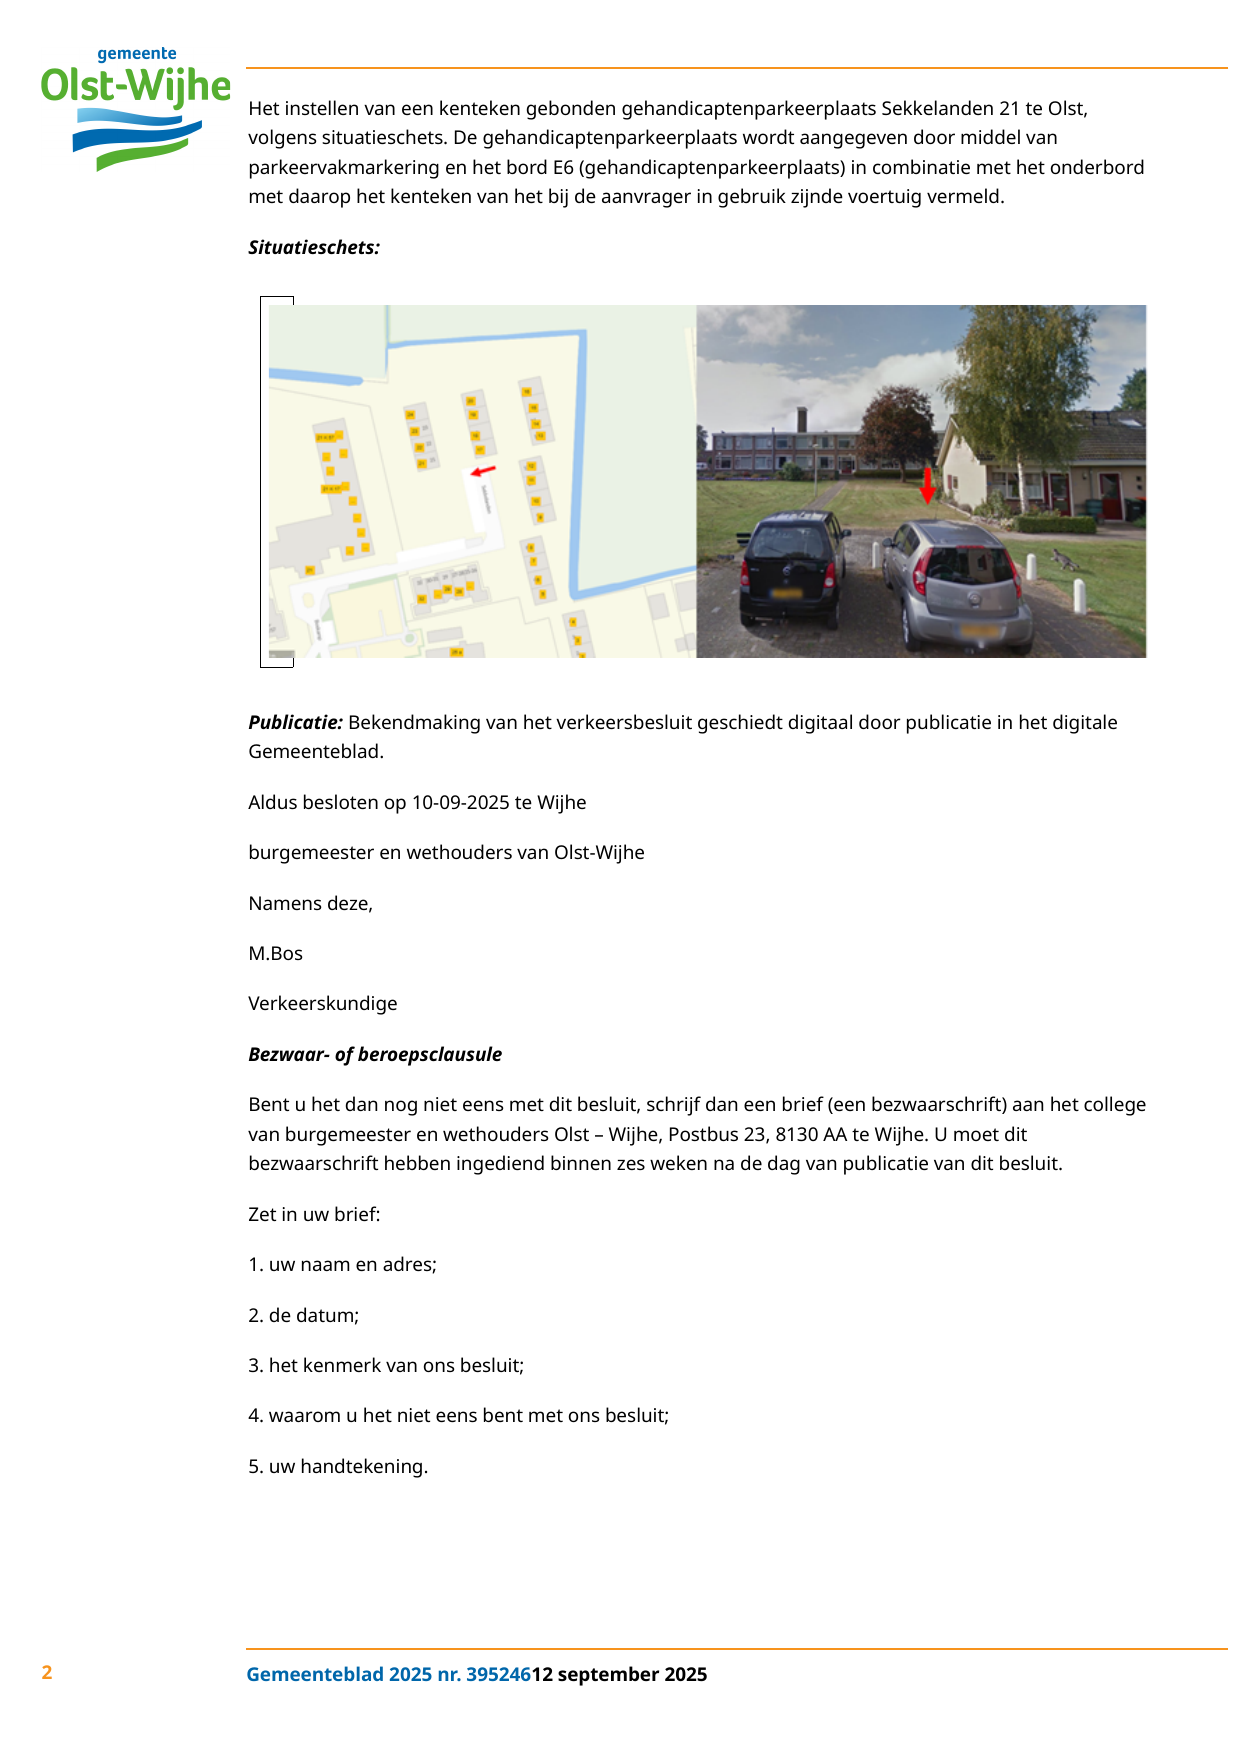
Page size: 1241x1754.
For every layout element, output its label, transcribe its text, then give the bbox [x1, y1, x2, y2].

text 4. waarom u het niet eens bent met ons besluit; [248, 1403, 1152, 1428]
text burgemeester en wethouders van Olst-Wijhe [248, 839, 1152, 865]
text Aldus besloten op 10-09-2025 te Wijhe [248, 789, 1152, 815]
text Namens deze, [248, 890, 1152, 916]
text 2. de datum; [248, 1302, 1152, 1328]
text Publicatie: Bekendmaking van het verkeersbesluit geschiedt digitaal door publicatie in het digitale Gemeenteblad. [248, 709, 1152, 764]
text M.Bos [248, 940, 1152, 966]
text Situatieschets: [248, 234, 1152, 260]
text Zet in uw brief: [248, 1201, 1152, 1227]
text Verkeerskundige [248, 991, 1152, 1016]
text Het instellen van een kenteken gebonden gehandicaptenparkeerplaats Sekkelanden 21 te Olst, volgens situatieschets. De gehandicaptenparkeerplaats wordt aangegeven door middel van parkeervakmarkering en het bord E6 (gehandicaptenparkeerplaats) in combinatie met het onderbord met daarop het kenteken van het bij de aanvrager in gebruik zijnde voertuig vermeld. [248, 95, 1152, 209]
text 3. het kenmerk van ons besluit; [248, 1352, 1152, 1378]
picture [41, 47, 231, 172]
text Bent u het dan nog niet eens met dit besluit, schrijf dan een brief (een bezwaarschrift) aan het college van burgemeester en wethouders Olst – Wijhe, Postbus 23, 8130 AA te Wijhe. U moet dit bezwaarschrift hebben ingediend binnen zes weken na de dag van publicatie van dit besluit. [248, 1091, 1152, 1176]
picture [268, 305, 1149, 658]
text 1. uw naam en adres; [248, 1251, 1152, 1277]
text 5. uw handtekening. [248, 1453, 1152, 1479]
text Bezwaar- of beroepsclausule [248, 1041, 1152, 1067]
